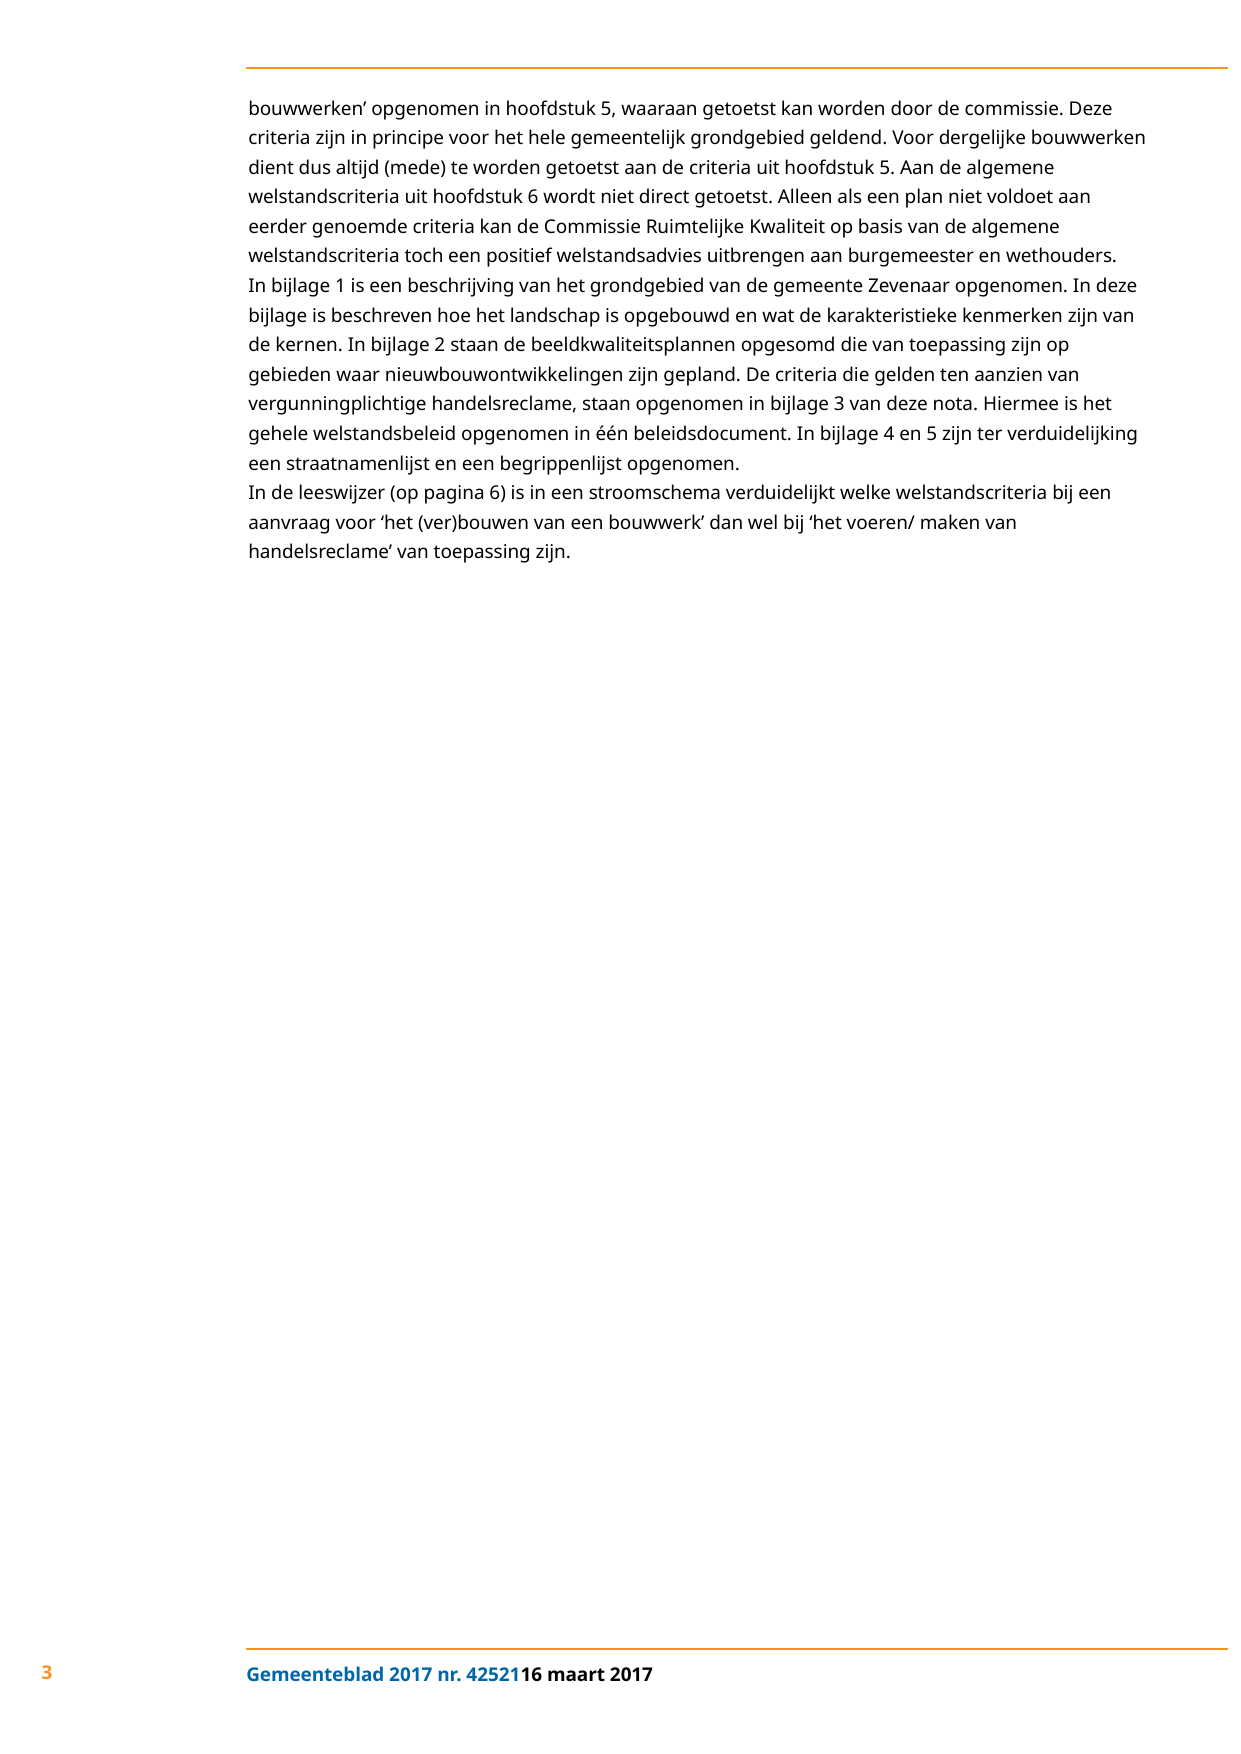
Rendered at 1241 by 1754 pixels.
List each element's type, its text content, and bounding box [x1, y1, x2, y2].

text In bijlage 1 is een beschrijving van het grondgebied van de gemeente Zevenaar opgenomen. In deze bijlage is beschreven hoe het landschap is opgebouwd en wat de karakteristieke kenmerken zijn van de kernen. In bijlage 2 staan de beeldkwaliteitsplannen opgesomd die van toepassing zijn op gebieden waar nieuwbouwontwikkelingen zijn gepland. De criteria die gelden ten aanzien van vergunningplichtige handelsreclame, staan opgenomen in bijlage 3 van deze nota. Hiermee is het gehele welstandsbeleid opgenomen in één beleidsdocument. In bijlage 4 en 5 zijn ter verduidelijking een straatnamenlijst en een begrippenlijst opgenomen. [248, 272, 1152, 476]
picture [41, 47, 231, 172]
text bouwwerken’ opgenomen in hoofdstuk 5, waaraan getoetst kan worden door de commissie. Deze criteria zijn in principe voor het hele gemeentelijk grondgebied geldend. Voor dergelijke bouwwerken dient dus altijd (mede) te worden getoetst aan de criteria uit hoofdstuk 5. Aan de algemene welstandscriteria uit hoofdstuk 6 wordt niet direct getoetst. Alleen als een plan niet voldoet aan eerder genoemde criteria kan de Commissie Ruimtelijke Kwaliteit op basis van de algemene welstandscriteria toch een positief welstandsadvies uitbrengen aan burgemeester en wethouders. [248, 95, 1152, 268]
text In de leeswijzer (op pagina 6) is in een stroomschema verduidelijkt welke welstandscriteria bij een aanvraag voor ‘het (ver)bouwen van een bouwwerk’ dan wel bij ‘het voeren/ maken van handelsreclame’ van toepassing zijn. [248, 479, 1152, 564]
